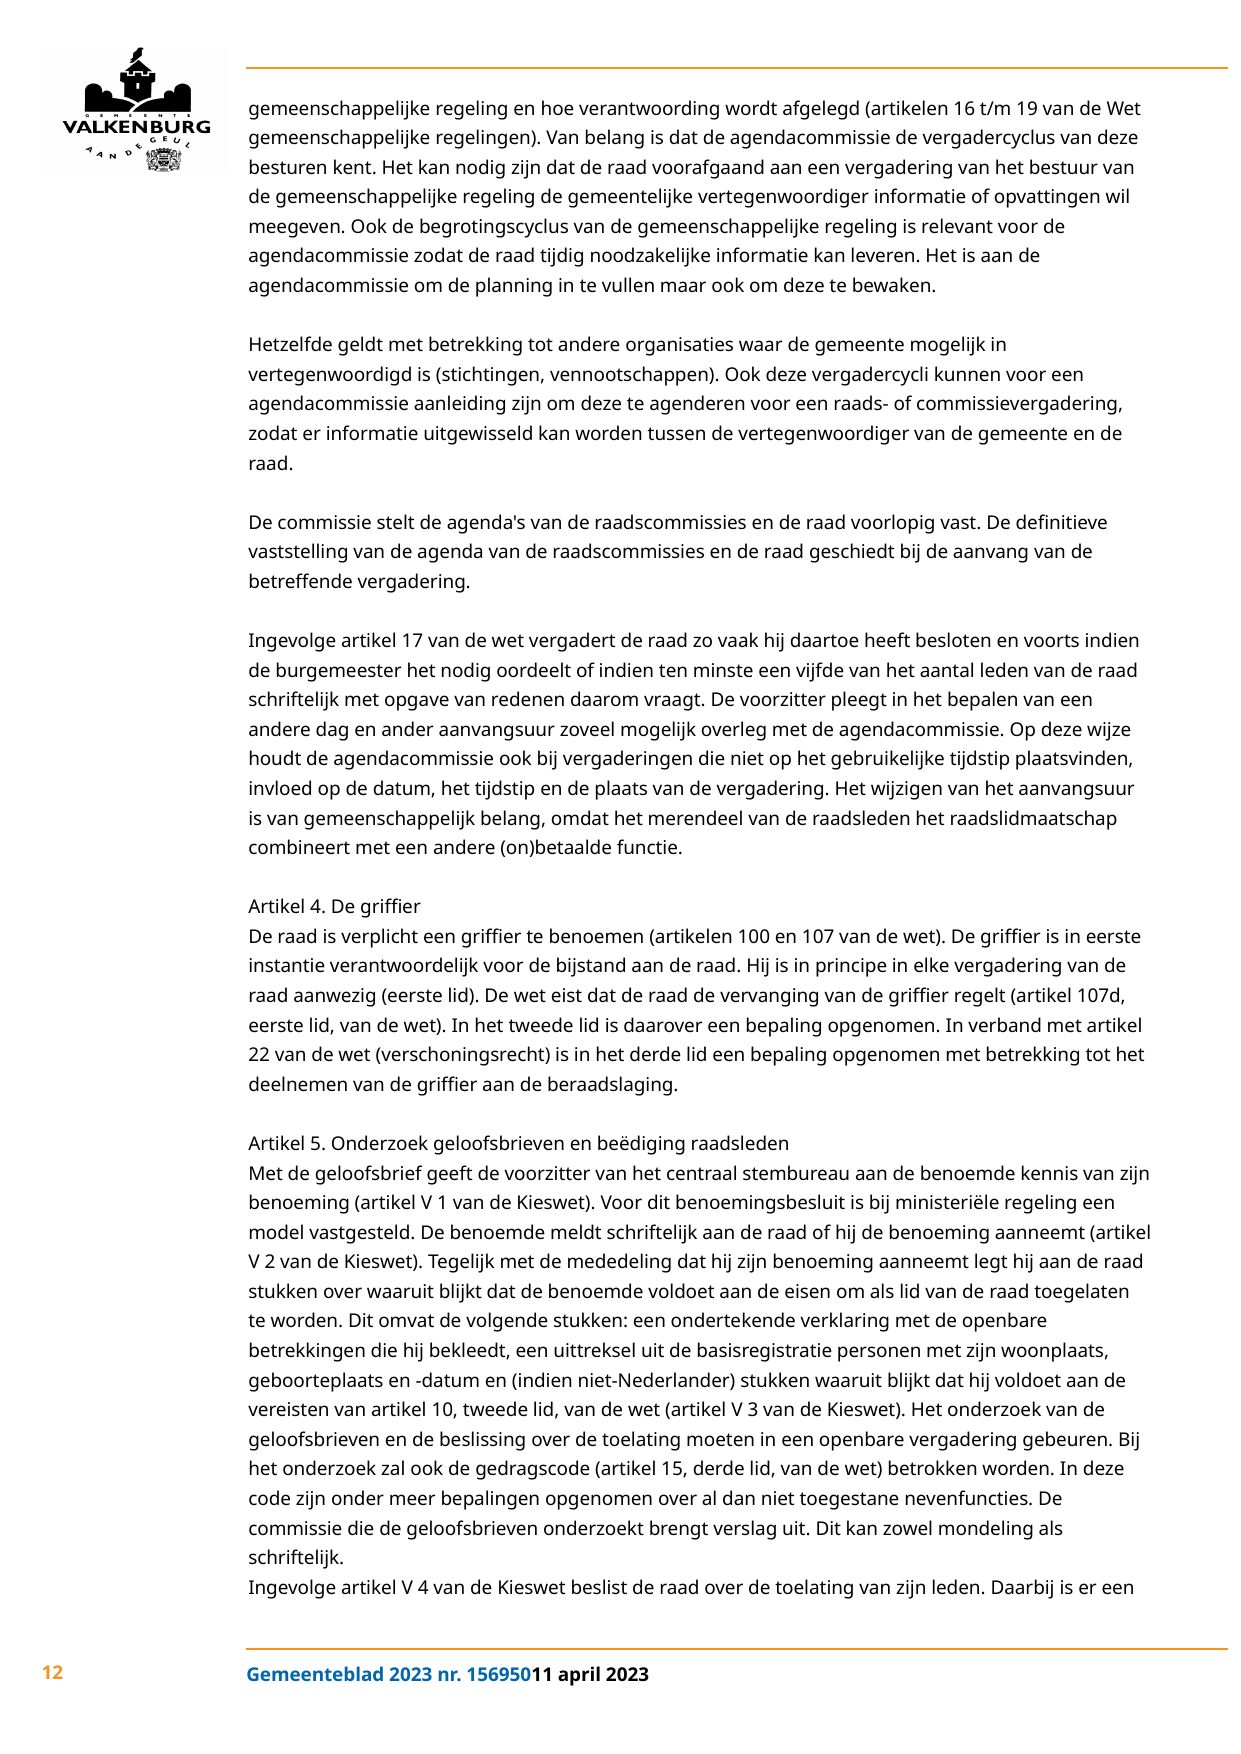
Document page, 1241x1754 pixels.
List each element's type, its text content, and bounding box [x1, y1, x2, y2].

text gemeenschappelijke regeling en hoe verantwoording wordt afgelegd (artikelen 16 t/m 19 van de Wet gemeenschappelijke regelingen). Van belang is dat de agendacommissie de vergadercyclus van deze besturen kent. Het kan nodig zijn dat de raad voorafgaand aan een vergadering van het bestuur van de gemeenschappelijke regeling de gemeentelijke vertegenwoordiger informatie of opvattingen wil meegeven. Ook de begrotingscyclus van de gemeenschappelijke regeling is relevant voor de agendacommissie zodat de raad tijdig noodzakelijke informatie kan leveren. Het is aan de agendacommissie om de planning in te vullen maar ook om deze te bewaken. [248, 95, 1152, 298]
text Ingevolge artikel 17 van de wet vergadert de raad zo vaak hij daartoe heeft besloten en voorts indien de burgemeester het nodig oordeelt of indien ten minste een vijfde van het aantal leden van de raad schriftelijk met opgave van redenen daarom vraagt. De voorzitter pleegt in het bepalen van een andere dag en ander aanvangsuur zoveel mogelijk overleg met de agendacommissie. Op deze wijze houdt de agendacommissie ook bij vergaderingen die niet op het gebruikelijke tijdstip plaatsvinden, invloed op de datum, het tijdstip en de plaats van de vergadering. Het wijzigen van het aanvangsuur is van gemeenschappelijk belang, omdat het merendeel van de raadsleden het raadslidmaatschap combineert met een andere (on)betaalde functie. [248, 627, 1152, 860]
text Artikel 4. De griffier [248, 893, 1152, 919]
text Artikel 5. Onderzoek geloofsbrieven en beëdiging raadsleden [248, 1130, 1152, 1156]
text Ingevolge artikel V 4 van de Kieswet beslist de raad over de toelating van zijn leden. Daarbij is er een [248, 1574, 1152, 1600]
text De raad is verplicht een griffier te benoemen (artikelen 100 en 107 van de wet). De griffier is in eerste instantie verantwoordelijk voor de bijstand aan de raad. Hij is in principe in elke vergadering van de raad aanwezig (eerste lid). De wet eist dat de raad de vervanging van de griffier regelt (artikel 107d, eerste lid, van de wet). In het tweede lid is daarover een bepaling opgenomen. In verband met artikel 22 van de wet (verschoningsrecht) is in het derde lid een bepaling opgenomen met betrekking tot het deelnemen van de griffier aan de beraadslaging. [248, 923, 1152, 1097]
text Hetzelfde geldt met betrekking tot andere organisaties waar de gemeente mogelijk in vertegenwoordigd is (stichtingen, vennootschappen). Ook deze vergadercycli kunnen voor een agendacommissie aanleiding zijn om deze te agenderen voor een raads- of commissievergadering, zodat er informatie uitgewisseld kan worden tussen de vertegenwoordiger van de gemeente en de raad. [248, 331, 1152, 476]
text De commissie stelt de agenda's van de raadscommissies en de raad voorlopig vast. De definitieve vaststelling van de agenda van de raadscommissies en de raad geschiedt bij de aanvang van de betreffende vergadering. [248, 509, 1152, 594]
text Met de geloofsbrief geeft de voorzitter van het centraal stembureau aan de benoemde kennis van zijn benoeming (artikel V 1 van de Kieswet). Voor dit benoemingsbesluit is bij ministeriële regeling een model vastgesteld. De benoemde meldt schriftelijk aan de raad of hij de benoeming aanneemt (artikel V 2 van de Kieswet). Tegelijk met de mededeling dat hij zijn benoeming aanneemt legt hij aan de raad stukken over waaruit blijkt dat de benoemde voldoet aan de eisen om als lid van de raad toegelaten te worden. Dit omvat de volgende stukken: een ondertekende verklaring met de openbare betrekkingen die hij bekleedt, een uittreksel uit de basisregistratie personen met zijn woonplaats, geboorteplaats en -datum en (indien niet-Nederlander) stukken waaruit blijkt dat hij voldoet aan de vereisten van artikel 10, tweede lid, van de wet (artikel V 3 van de Kieswet). Het onderzoek van de geloofsbrieven en de beslissing over de toelating moeten in een openbare vergadering gebeuren. Bij het onderzoek zal ook de gedragscode (artikel 15, derde lid, van de wet) betrokken worden. In deze code zijn onder meer bepalingen opgenomen over al dan niet toegestane nevenfuncties. De commissie die de geloofsbrieven onderzoekt brengt verslag uit. Dit kan zowel mondeling als schriftelijk. [248, 1160, 1152, 1570]
picture [41, 47, 231, 172]
